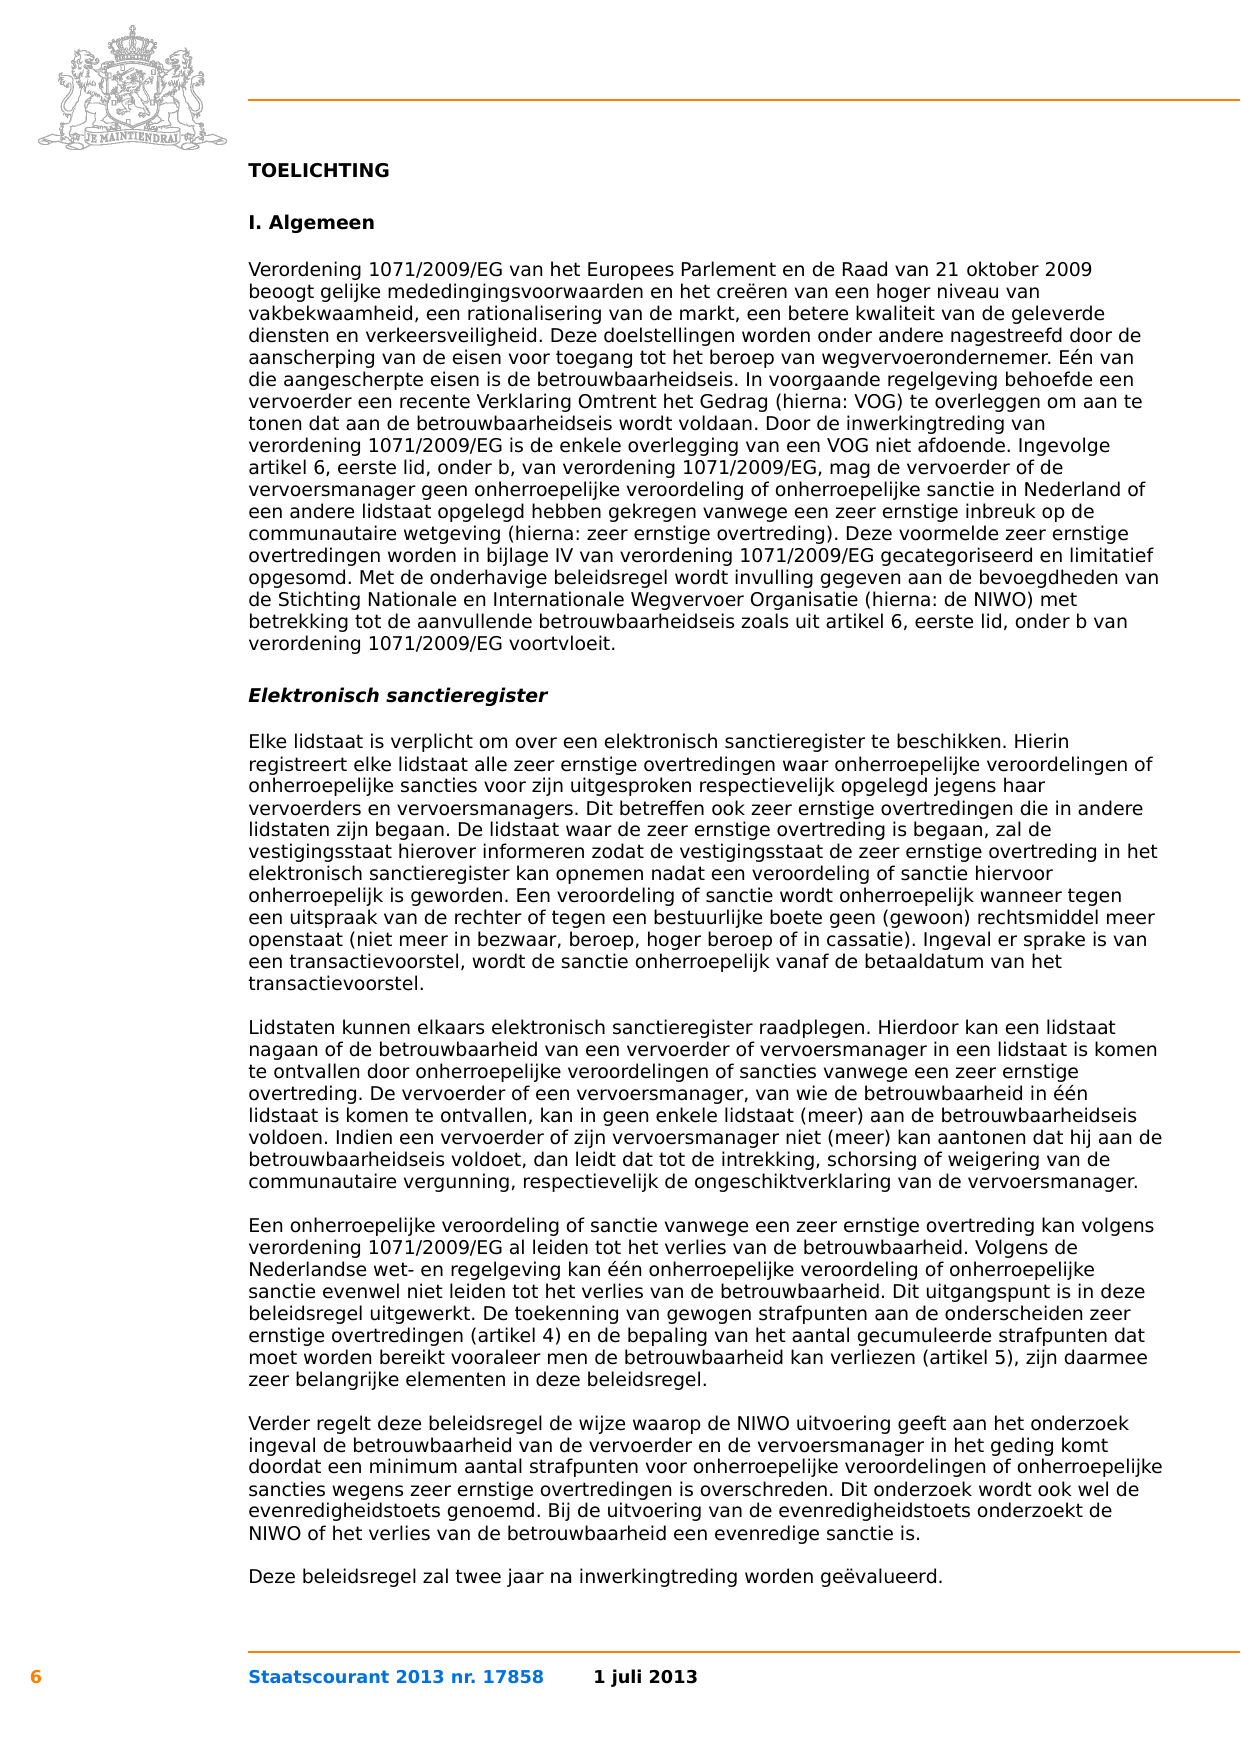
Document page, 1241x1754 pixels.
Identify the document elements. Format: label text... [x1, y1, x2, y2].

text Lidstaten kunnen elkaars elektronisch sanctieregister raadplegen. Hierdoor kan een lidstaat nagaan of de betrouwbaarheid van een vervoerder of vervoersmanager in een lidstaat is komen te ontvallen door onherroepelijke veroordelingen of sancties vanwege een zeer ernstige overtreding. De vervoerder of een vervoersmanager, van wie de betrouwbaarheid in één lidstaat is komen te ontvallen, kan in geen enkele lidstaat (meer) aan de betrouwbaarheidseis voldoen. Indien een vervoerder of zijn vervoersmanager niet (meer) kan aantonen dat hij aan de betrouwbaarheidseis voldoet, dan leidt dat tot de intrekking, schorsing of weigering van de communautaire vergunning, respectievelijk de ongeschiktverklaring van de vervoersmanager. [248, 1017, 1163, 1193]
subtitle I. Algemeen [248, 212, 1163, 234]
subtitle Elektronisch sanctieregister [248, 684, 1163, 706]
text Elke lidstaat is verplicht om over een elektronisch sanctieregister te beschikken. Hierin registreert elke lidstaat alle zeer ernstige overtredingen waar onherroepelijke veroordelingen of onherroepelijke sancties voor zijn uitgesproken respectievelijk opgelegd jegens haar vervoerders en vervoersmanagers. Dit betreffen ook zeer ernstige overtredingen die in andere lidstaten zijn begaan. De lidstaat waar de zeer ernstige overtreding is begaan, zal de vestigingsstaat hierover informeren zodat de vestigingsstaat de zeer ernstige overtreding in het elektronisch sanctieregister kan opnemen nadat een veroordeling of sanctie hiervoor onherroepelijk is geworden. Een veroordeling of sanctie wordt onherroepelijk wanneer tegen een uitspraak van de rechter of tegen een bestuurlijke boete geen (gewoon) rechtsmiddel meer openstaat (niet meer in bezwaar, beroep, hoger beroep of in cassatie). Ingeval er sprake is van een transactievoorstel, wordt de sanctie onherroepelijk vanaf de betaaldatum van het transactievoorstel. [248, 731, 1163, 995]
picture [38, 25, 227, 150]
text Deze beleidsregel zal twee jaar na inwerkingtreding worden geëvalueerd. [248, 1566, 1163, 1588]
text Verder regelt deze beleidsregel de wijze waarop de NIWO uitvoering geeft aan het onderzoek ingeval de betrouwbaarheid van de vervoerder en de vervoersmanager in het geding komt doordat een minimum aantal strafpunten voor onherroepelijke veroordelingen of onherroepelijke sancties wegens zeer ernstige overtredingen is overschreden. Dit onderzoek wordt ook wel de evenredigheidstoets genoemd. Bij de uitvoering van de evenredigheidstoets onderzoekt de NIWO of het verlies van de betrouwbaarheid een evenredige sanctie is. [248, 1412, 1163, 1544]
text Een onherroepelijke veroordeling of sanctie vanwege een zeer ernstige overtreding kan volgens verordening 1071/2009/EG al leiden tot het verlies van de betrouwbaarheid. Volgens de Nederlandse wet- en regelgeving kan één onherroepelijke veroordeling of onherroepelijke sanctie evenwel niet leiden tot het verlies van de betrouwbaarheid. Dit uitgangspunt is in deze beleidsregel uitgewerkt. De toekenning van gewogen strafpunten aan de onderscheiden zeer ernstige overtredingen (artikel 4) en de bepaling van het aantal gecumuleerde strafpunten dat moet worden bereikt vooraleer men de betrouwbaarheid kan verliezen (artikel 5), zijn daarmee zeer belangrijke elementen in deze beleidsregel. [248, 1215, 1163, 1391]
text Verordening 1071/2009/EG van het Europees Parlement en de Raad van 21 oktober 2009 beoogt gelijke mededingingsvoorwaarden en het creëren van een hoger niveau van vakbekwaamheid, een rationalisering van de markt, een betere kwaliteit van de geleverde diensten en verkeersveiligheid. Deze doelstellingen worden onder andere nagestreefd door de aanscherping van de eisen voor toegang tot het beroep van wegvervoerondernemer. Eén van die aangescherpte eisen is de betrouwbaarheidseis. In voorgaande regelgeving behoefde een vervoerder een recente Verklaring Omtrent het Gedrag (hierna: VOG) te overleggen om aan te tonen dat aan de betrouwbaarheidseis wordt voldaan. Door de inwerkingtreding van verordening 1071/2009/EG is de enkele overlegging van een VOG niet afdoende. Ingevolge artikel 6, eerste lid, onder b, van verordening 1071/2009/EG, mag de vervoerder of de vervoersmanager geen onherroepelijke veroordeling of onherroepelijke sanctie in Nederland of een andere lidstaat opgelegd hebben gekregen vanwege een zeer ernstige inbreuk op de communautaire wetgeving (hierna: zeer ernstige overtreding). Deze voormelde zeer ernstige overtredingen worden in bijlage IV van verordening 1071/2009/EG gecategoriseerd en limitatief opgesomd. Met de onderhavige beleidsregel wordt invulling gegeven aan de bevoegdheden van de Stichting Nationale en Internationale Wegvervoer Organisatie (hierna: de NIWO) met betrekking tot de aanvullende betrouwbaarheidseis zoals uit artikel 6, eerste lid, onder b van verordening 1071/2009/EG voortvloeit. [248, 259, 1163, 654]
subtitle TOELICHTING [248, 160, 1163, 182]
